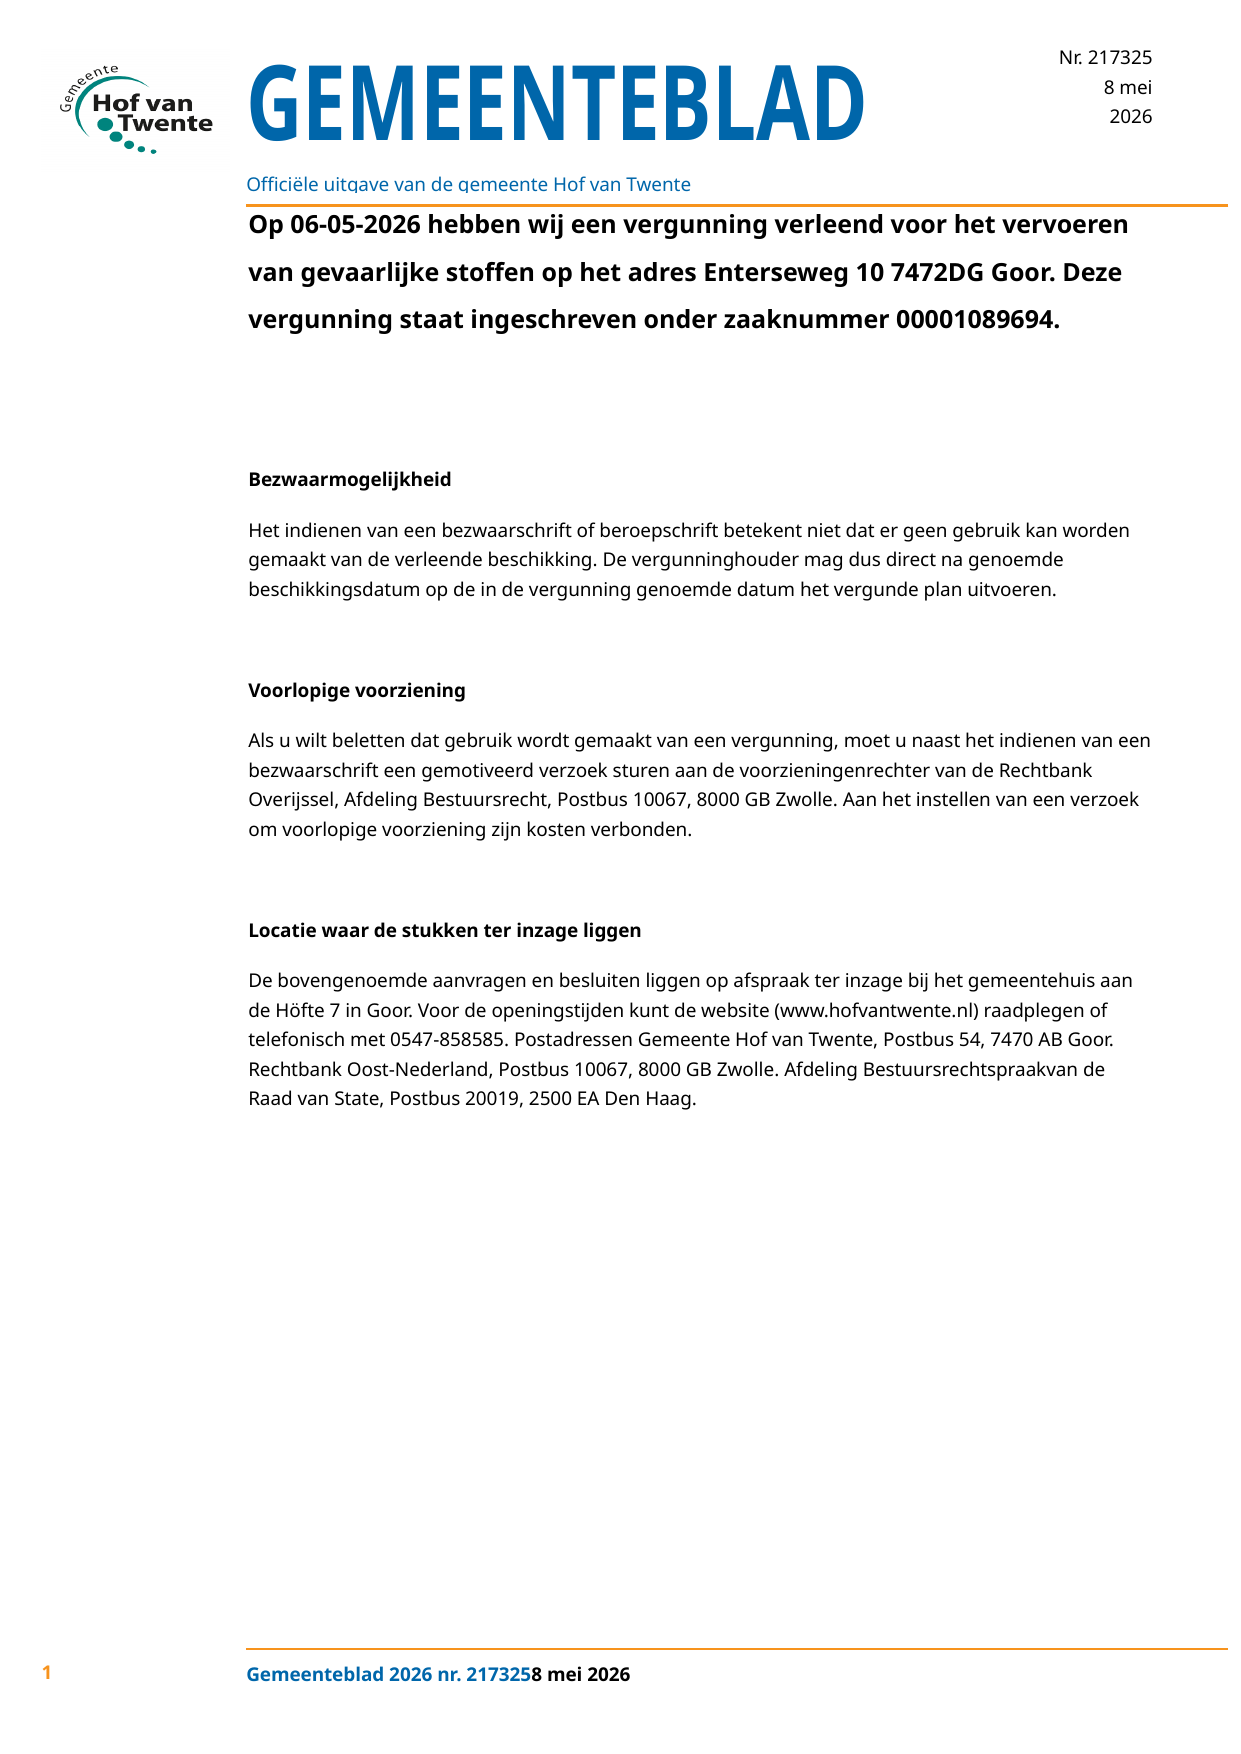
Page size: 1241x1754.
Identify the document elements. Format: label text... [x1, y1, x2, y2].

text Locatie waar de stukken ter inzage liggen [248, 917, 1152, 942]
text Op 06-05-2026 hebben wij een vergunning verleend voor het vervoeren van gevaarlijke stoffen op het adres Enterseweg 10 7472DG Goor. Deze vergunning staat ingeschreven onder zaaknummer 00001089694. [248, 207, 1152, 336]
picture [41, 47, 231, 172]
text Voorlopige voorziening [248, 677, 1152, 702]
text De bovengenoemde aanvragen en besluiten liggen op afspraak ter inzage bij het gemeentehuis aan de Höfte 7 in Goor. Voor de openingstijden kunt de website (www.hofvantwente.nl) raadplegen of telefonisch met 0547-858585. Postadressen Gemeente Hof van Twente, Postbus 54, 7470 AB Goor. Rechtbank Oost-Nederland, Postbus 10067, 8000 GB Zwolle. Afdeling Bestuursrechtspraakvan de Raad van State, Postbus 20019, 2500 EA Den Haag. [248, 967, 1152, 1111]
text Bezwaarmogelijkheid [248, 466, 1152, 492]
text Als u wilt beletten dat gebruik wordt gemaakt van een vergunning, moet u naast het indienen van een bezwaarschrift een gemotiveerd verzoek sturen aan de voorzieningenrechter van de Rechtbank Overijssel, Afdeling Bestuursrecht, Postbus 10067, 8000 GB Zwolle. Aan het instellen van een verzoek om voorlopige voorziening zijn kosten verbonden. [248, 727, 1152, 842]
text Het indienen van een bezwaarschrift of beroepschrift betekent niet dat er geen gebruik kan worden gemaakt van de verleende beschikking. De vergunninghouder mag dus direct na genoemde beschikkingsdatum op de in de vergunning genoemde datum het vergunde plan uitvoeren. [248, 517, 1152, 602]
